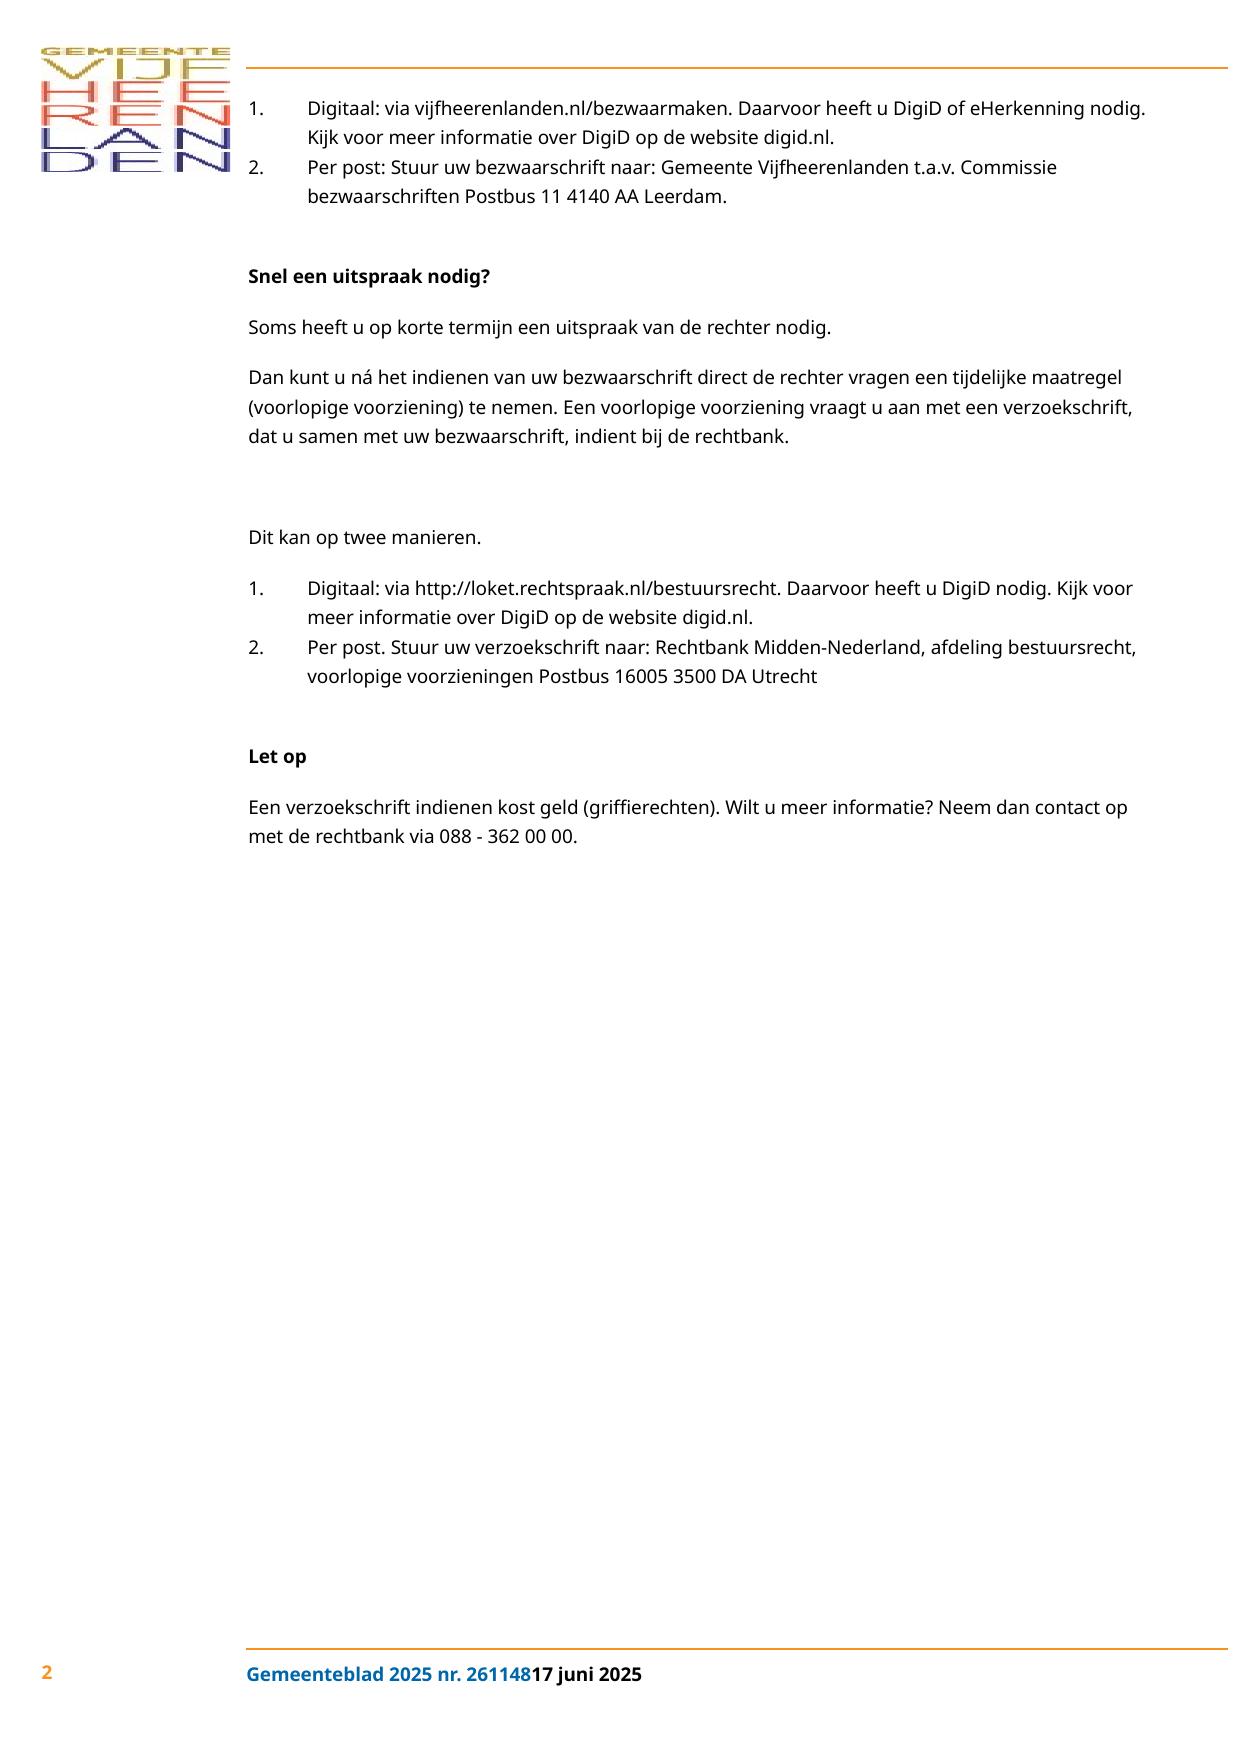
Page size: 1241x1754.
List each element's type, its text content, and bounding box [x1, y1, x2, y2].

list Digitaal: via http://loket.rechtspraak.nl/bestuursrecht. Daarvoor heeft u DigiD nodig. Kijk voor meer informatie over DigiD op de website digid.nl. [248, 575, 1152, 630]
text Dit kan op twee manieren. [248, 524, 1152, 550]
list Per post: Stuur uw bezwaarschrift naar: Gemeente Vijfheerenlanden t.a.v. Commissie bezwaarschriften Postbus 11 4140 AA Leerdam. [248, 154, 1152, 209]
text Let op [248, 743, 1152, 769]
text Snel een uitspraak nodig? [248, 263, 1152, 289]
picture [41, 47, 231, 172]
text Een verzoekschrift indienen kost geld (griffierechten). Wilt u meer informatie? Neem dan contact op met de rechtbank via 088 - 362 00 00. [248, 794, 1152, 849]
text Dan kunt u ná het indienen van uw bezwaarschrift direct de rechter vragen een tijdelijke maatregel (voorlopige voorziening) te nemen. Een voorlopige voorziening vraagt u aan met een verzoekschrift, dat u samen met uw bezwaarschrift, indient bij de rechtbank. [248, 364, 1152, 449]
text Soms heeft u op korte termijn een uitspraak van de rechter nodig. [248, 314, 1152, 340]
list Per post. Stuur uw verzoekschrift naar: Rechtbank Midden-Nederland, afdeling bestuursrecht, voorlopige voorzieningen Postbus 16005 3500 DA Utrecht [248, 634, 1152, 689]
list Digitaal: via vijfheerenlanden.nl/bezwaarmaken. Daarvoor heeft u DigiD of eHerkenning nodig. Kijk voor meer informatie over DigiD op de website digid.nl. [248, 95, 1152, 150]
